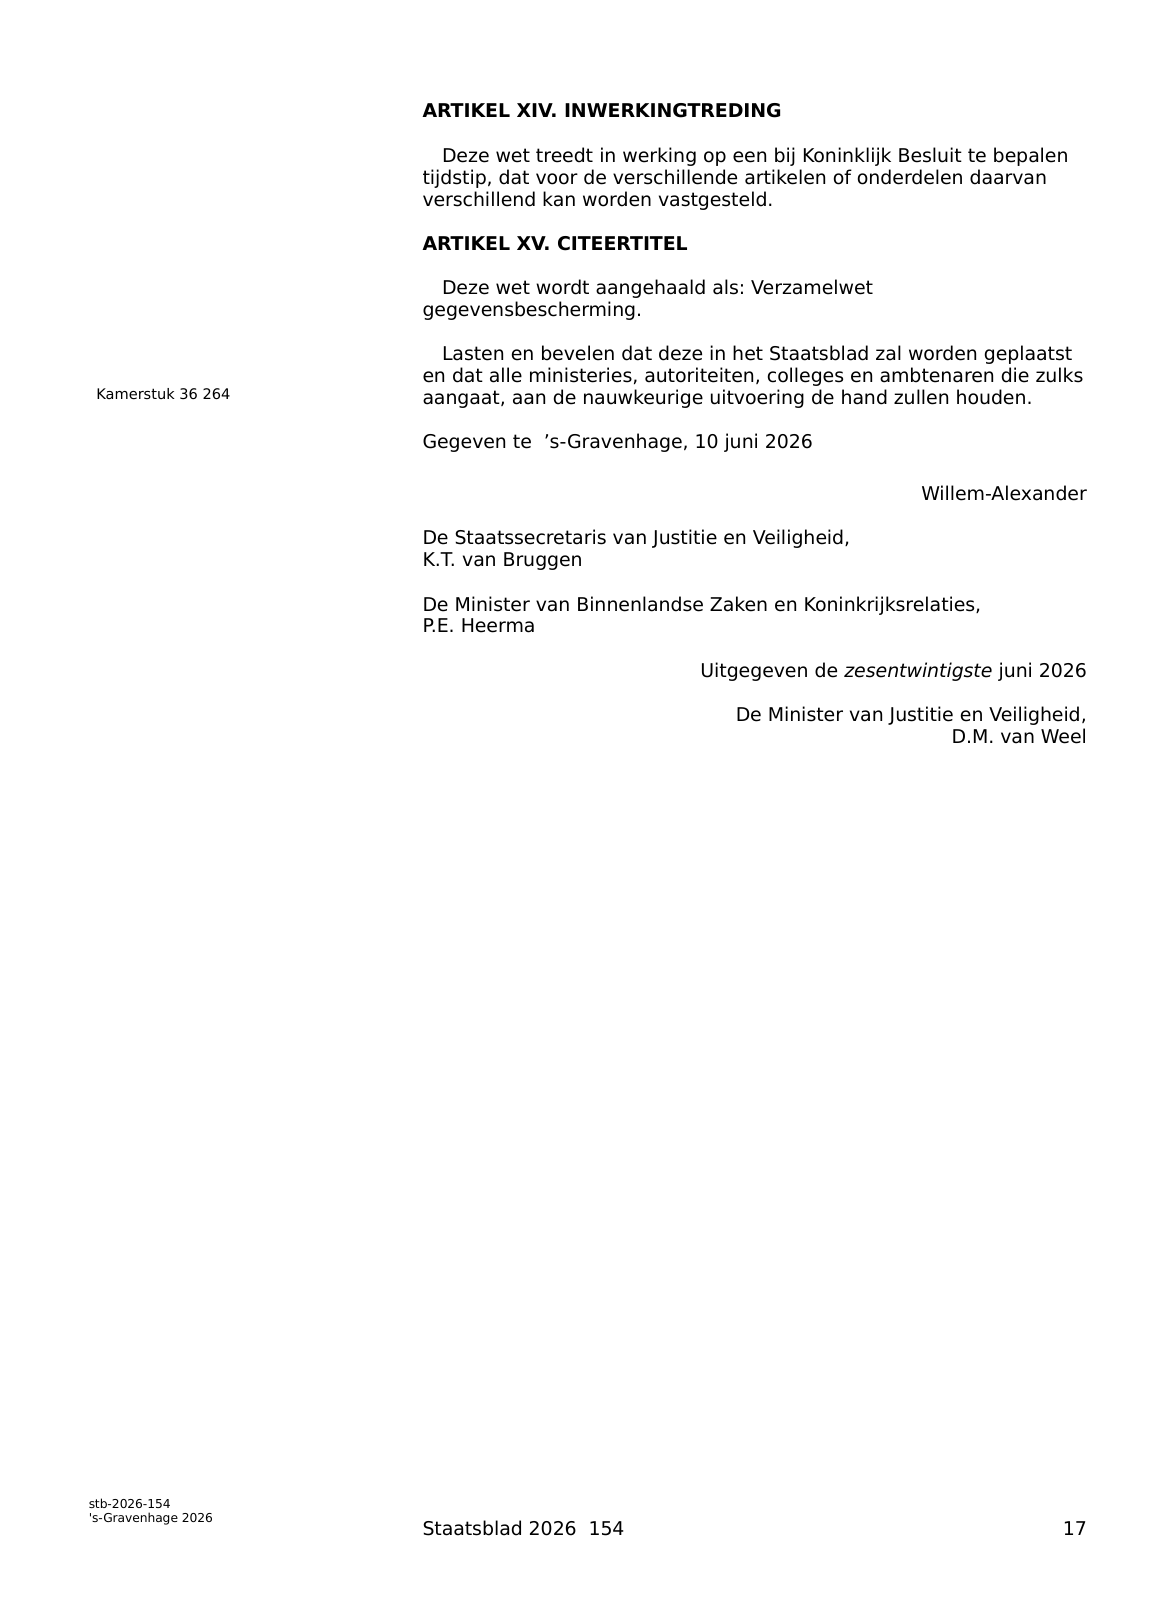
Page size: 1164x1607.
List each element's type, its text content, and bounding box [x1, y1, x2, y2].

text 's-Gravenhage 2026 [88, 1511, 323, 1525]
text De Minister van Binnenlandse Zaken en Koninkrijksrelaties, P.E. Heerma [422, 593, 1087, 637]
text De Minister van Justitie en Veiligheid, D.M. van Weel [422, 704, 1087, 748]
text Kamerstuk 36 264 [77, 386, 396, 403]
text Uitgegeven de zesentwintigste juni 2026 [422, 659, 1087, 682]
text De Staatssecretaris van Justitie en Veiligheid, K.T. van Bruggen [422, 527, 1087, 571]
text Lasten en bevelen dat deze in het Staatsblad zal worden geplaatst en dat alle ministeries, autoriteiten, colleges en ambtenaren die zulks aangaat, aan de nauwkeurige uitvoering de hand zullen houden. [422, 343, 1087, 409]
text Deze wet wordt aangehaald als: Verzamelwet gegevensbescherming. [422, 277, 1087, 321]
text Deze wet treedt in werking op een bij Koninklijk Besluit te bepalen tijdstip, dat voor de verschillende artikelen of onderdelen daarvan verschillend kan worden vastgesteld. [422, 144, 1087, 211]
subtitle ARTIKEL XIV. INWERKINGTREDING [422, 100, 1087, 122]
text Gegeven te ’s-Gravenhage, 10 juni 2026 [422, 431, 1087, 453]
subtitle ARTIKEL XV. CITEERTITEL [422, 233, 1087, 255]
text stb-2026-154 [88, 1497, 323, 1511]
text Willem-Alexander [422, 483, 1087, 505]
